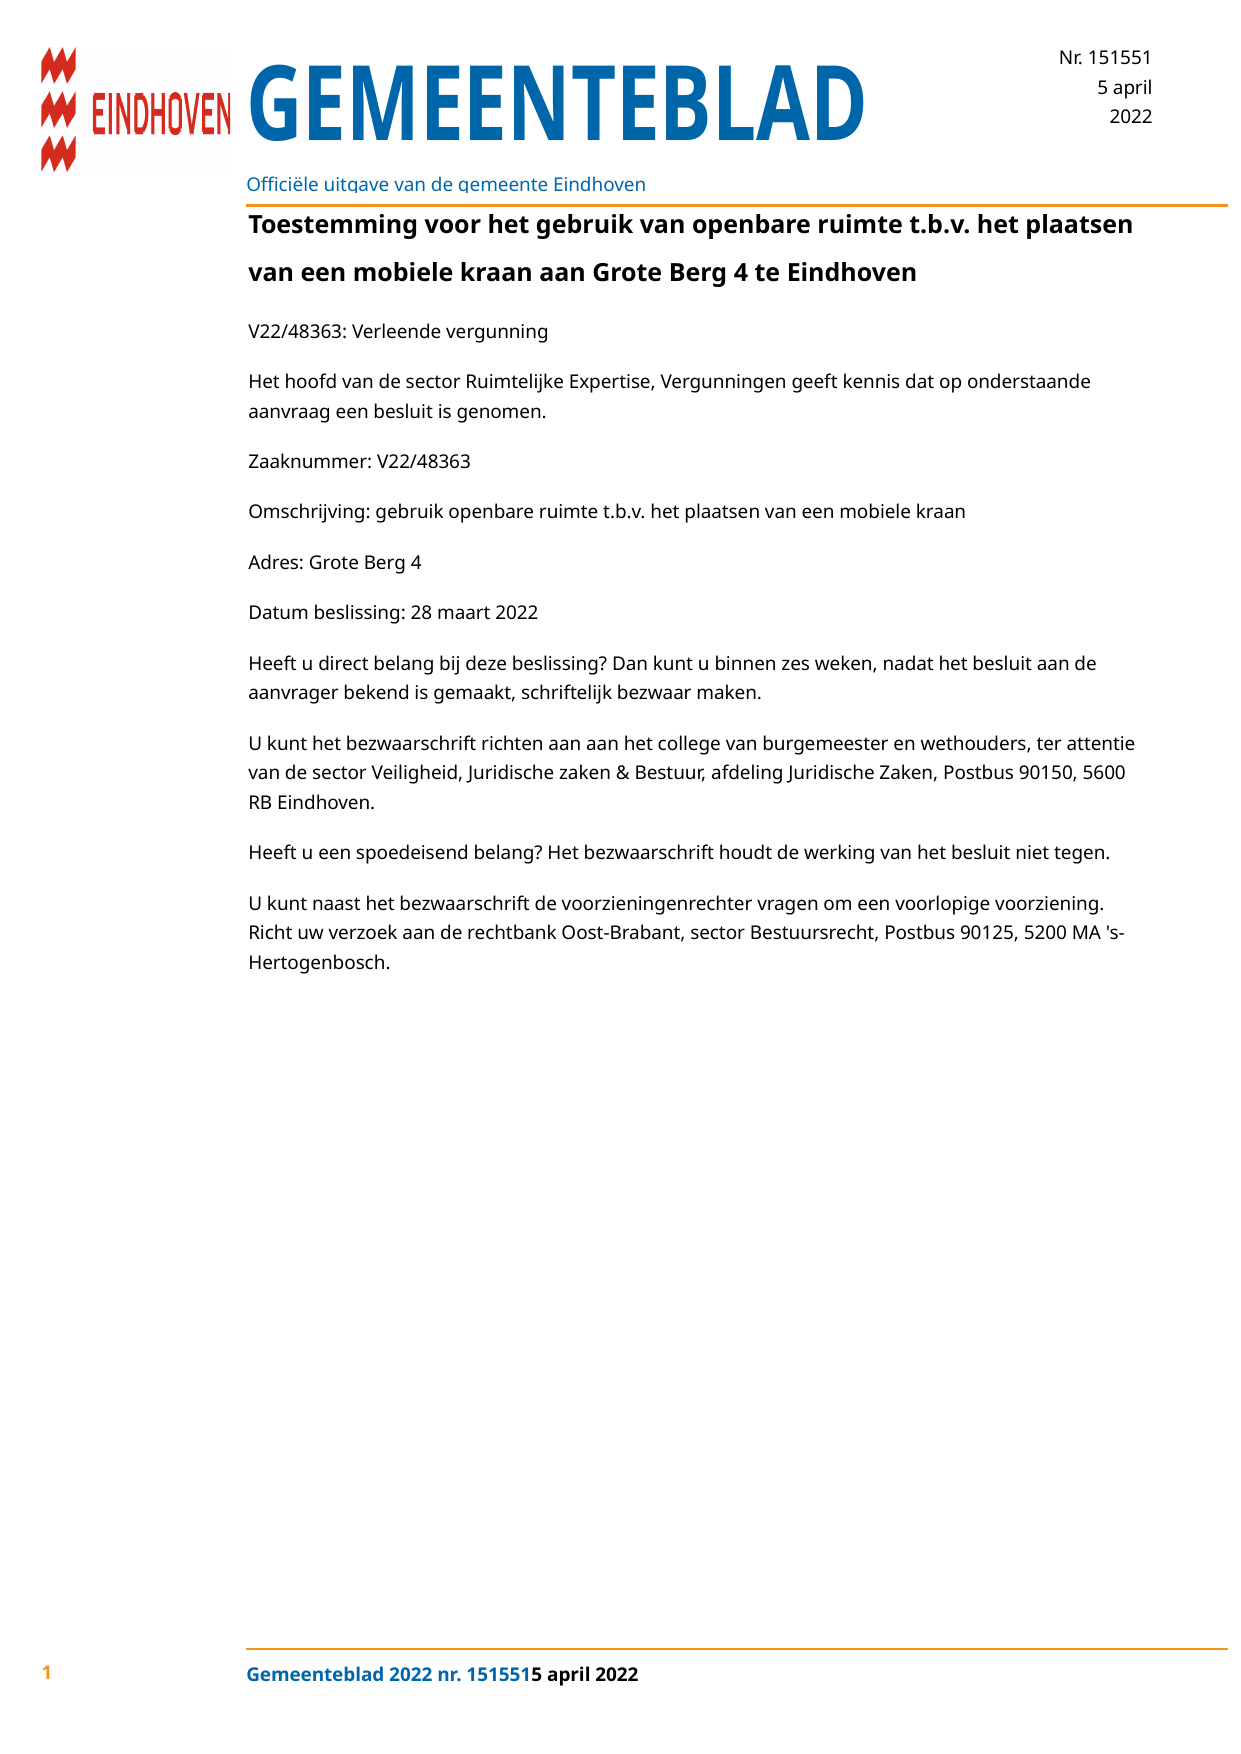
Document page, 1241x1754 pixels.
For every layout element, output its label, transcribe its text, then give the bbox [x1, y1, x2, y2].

text U kunt het bezwaarschrift richten aan aan het college van burgemeester en wethouders, ter attentie van de sector Veiligheid, Juridische zaken & Bestuur, afdeling Juridische Zaken, Postbus 90150, 5600 RB Eindhoven. [248, 730, 1152, 815]
text Zaaknummer: V22/48363 [248, 448, 1152, 474]
text Toestemming voor het gebruik van openbare ruimte t.b.v. het plaatsen van een mobiele kraan aan Grote Berg 4 te Eindhoven [248, 207, 1152, 288]
text Het hoofd van de sector Ruimtelijke Expertise, Vergunningen geeft kennis dat op onderstaande aanvraag een besluit is genomen. [248, 368, 1152, 424]
text Datum beslissing: 28 maart 2022 [248, 599, 1152, 625]
text U kunt naast het bezwaarschrift de voorzieningenrechter vragen om een voorlopige voorziening. Richt uw verzoek aan de rechtbank Oost-Brabant, sector Bestuursrecht, Postbus 90125, 5200 MA 's-Hertogenbosch. [248, 890, 1152, 975]
text V22/48363: Verleende vergunning [248, 318, 1152, 344]
picture [41, 47, 231, 172]
text Omschrijving: gebruik openbare ruimte t.b.v. het plaatsen van een mobiele kraan [248, 499, 1152, 524]
text Heeft u direct belang bij deze beslissing? Dan kunt u binnen zes weken, nadat het besluit aan de aanvrager bekend is gemaakt, schriftelijk bezwaar maken. [248, 650, 1152, 705]
text Adres: Grote Berg 4 [248, 549, 1152, 575]
text Heeft u een spoedeisend belang? Het bezwaarschrift houdt de werking van het besluit niet tegen. [248, 839, 1152, 865]
